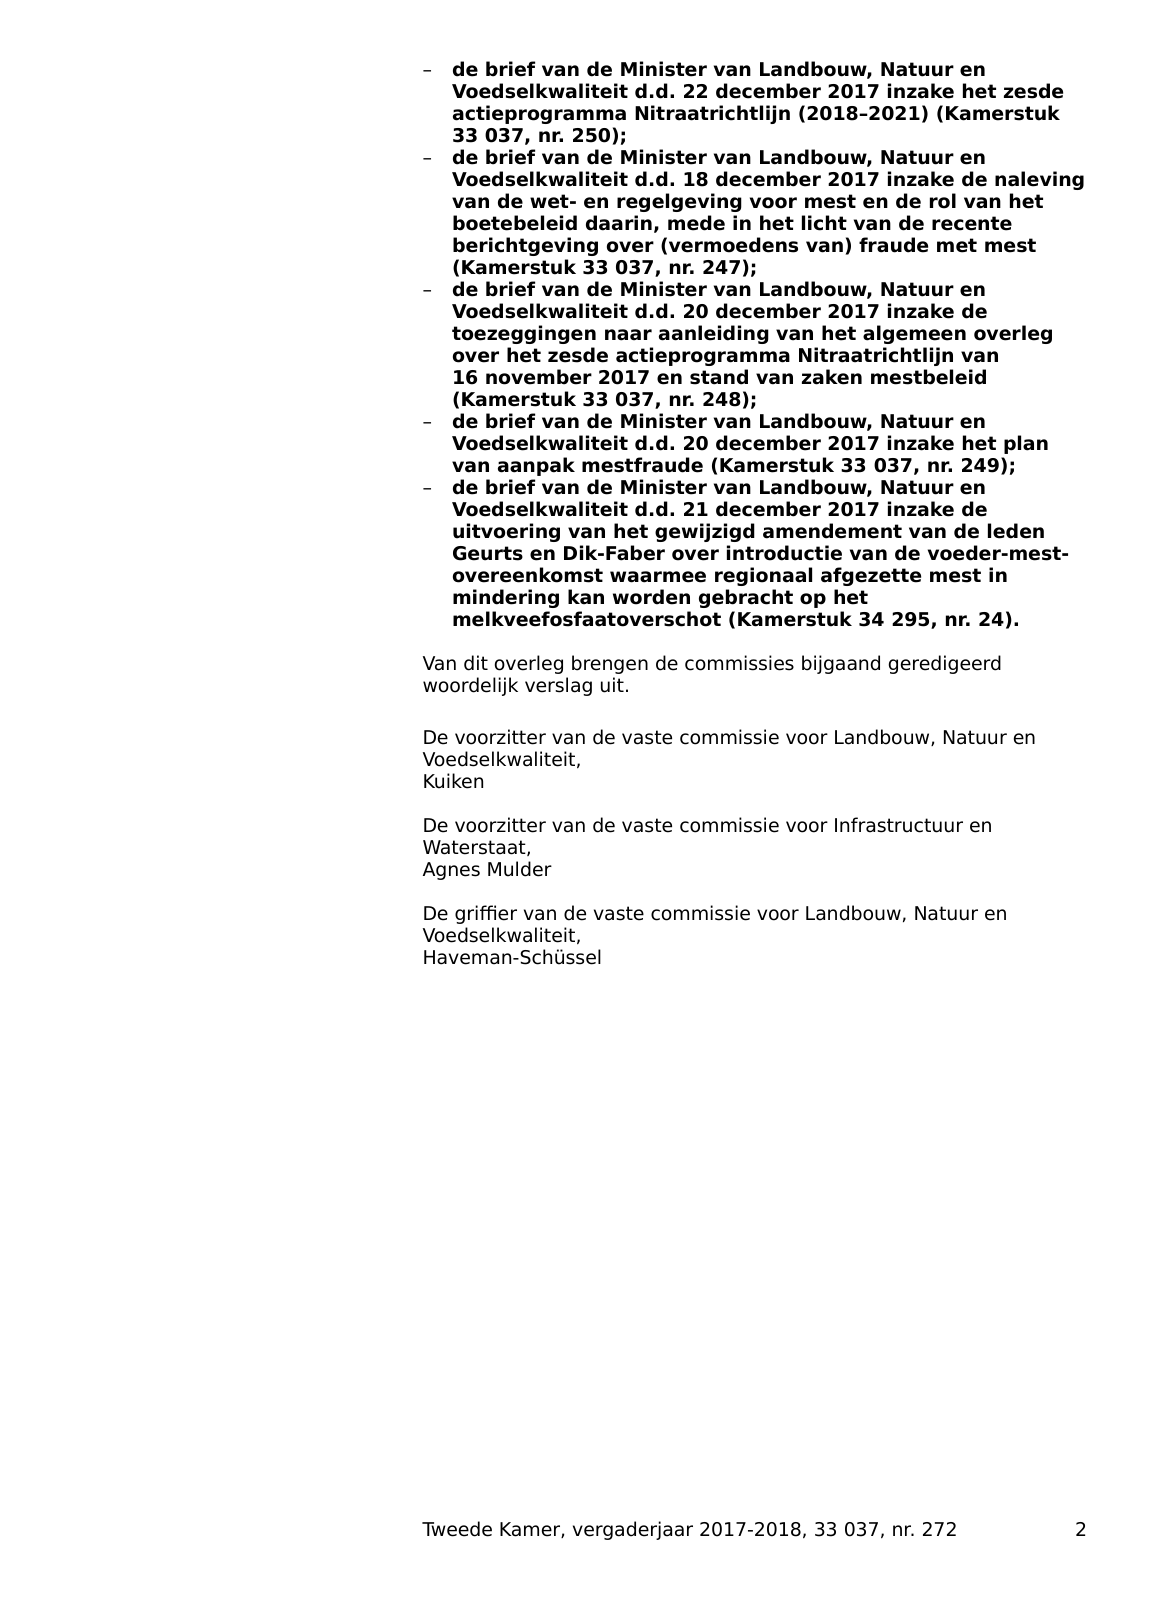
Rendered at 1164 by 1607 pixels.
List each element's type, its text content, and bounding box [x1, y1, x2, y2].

text De voorzitter van de vaste commissie voor Landbouw, Natuur en Voedselkwaliteit, Kuiken [422, 727, 1087, 793]
text De griffier van de vaste commissie voor Landbouw, Natuur en Voedselkwaliteit, Haveman-Schüssel [422, 903, 1087, 969]
text Van dit overleg brengen de commissies bijgaand geredigeerd woordelijk verslag uit. [422, 653, 1087, 697]
text – de brief van de Minister van Landbouw, Natuur en Voedselkwaliteit d.d. 20 december 2017 inzake de toezeggingen naar aanleiding van het algemeen overleg over het zesde actieprogramma Nitraatrichtlijn van 16 november 2017 en stand van zaken mestbeleid (Kamerstuk 33 037, nr. 248); [422, 279, 1087, 411]
text – de brief van de Minister van Landbouw, Natuur en Voedselkwaliteit d.d. 20 december 2017 inzake het plan van aanpak mestfraude (Kamerstuk 33 037, nr. 249); [422, 411, 1087, 477]
text – de brief van de Minister van Landbouw, Natuur en Voedselkwaliteit d.d. 22 december 2017 inzake het zesde actieprogramma Nitraatrichtlijn (2018–2021) (Kamerstuk 33 037, nr. 250); [422, 59, 1087, 147]
text – de brief van de Minister van Landbouw, Natuur en Voedselkwaliteit d.d. 21 december 2017 inzake de uitvoering van het gewijzigd amendement van de leden Geurts en Dik-Faber over introductie van de voeder-mest-overeenkomst waarmee regionaal afgezette mest in mindering kan worden gebracht op het melkveefosfaatoverschot (Kamerstuk 34 295, nr. 24). [422, 477, 1087, 631]
text De voorzitter van de vaste commissie voor Infrastructuur en Waterstaat, Agnes Mulder [422, 815, 1087, 881]
text – de brief van de Minister van Landbouw, Natuur en Voedselkwaliteit d.d. 18 december 2017 inzake de naleving van de wet- en regelgeving voor mest en de rol van het boetebeleid daarin, mede in het licht van de recente berichtgeving over (vermoedens van) fraude met mest (Kamerstuk 33 037, nr. 247); [422, 147, 1087, 279]
